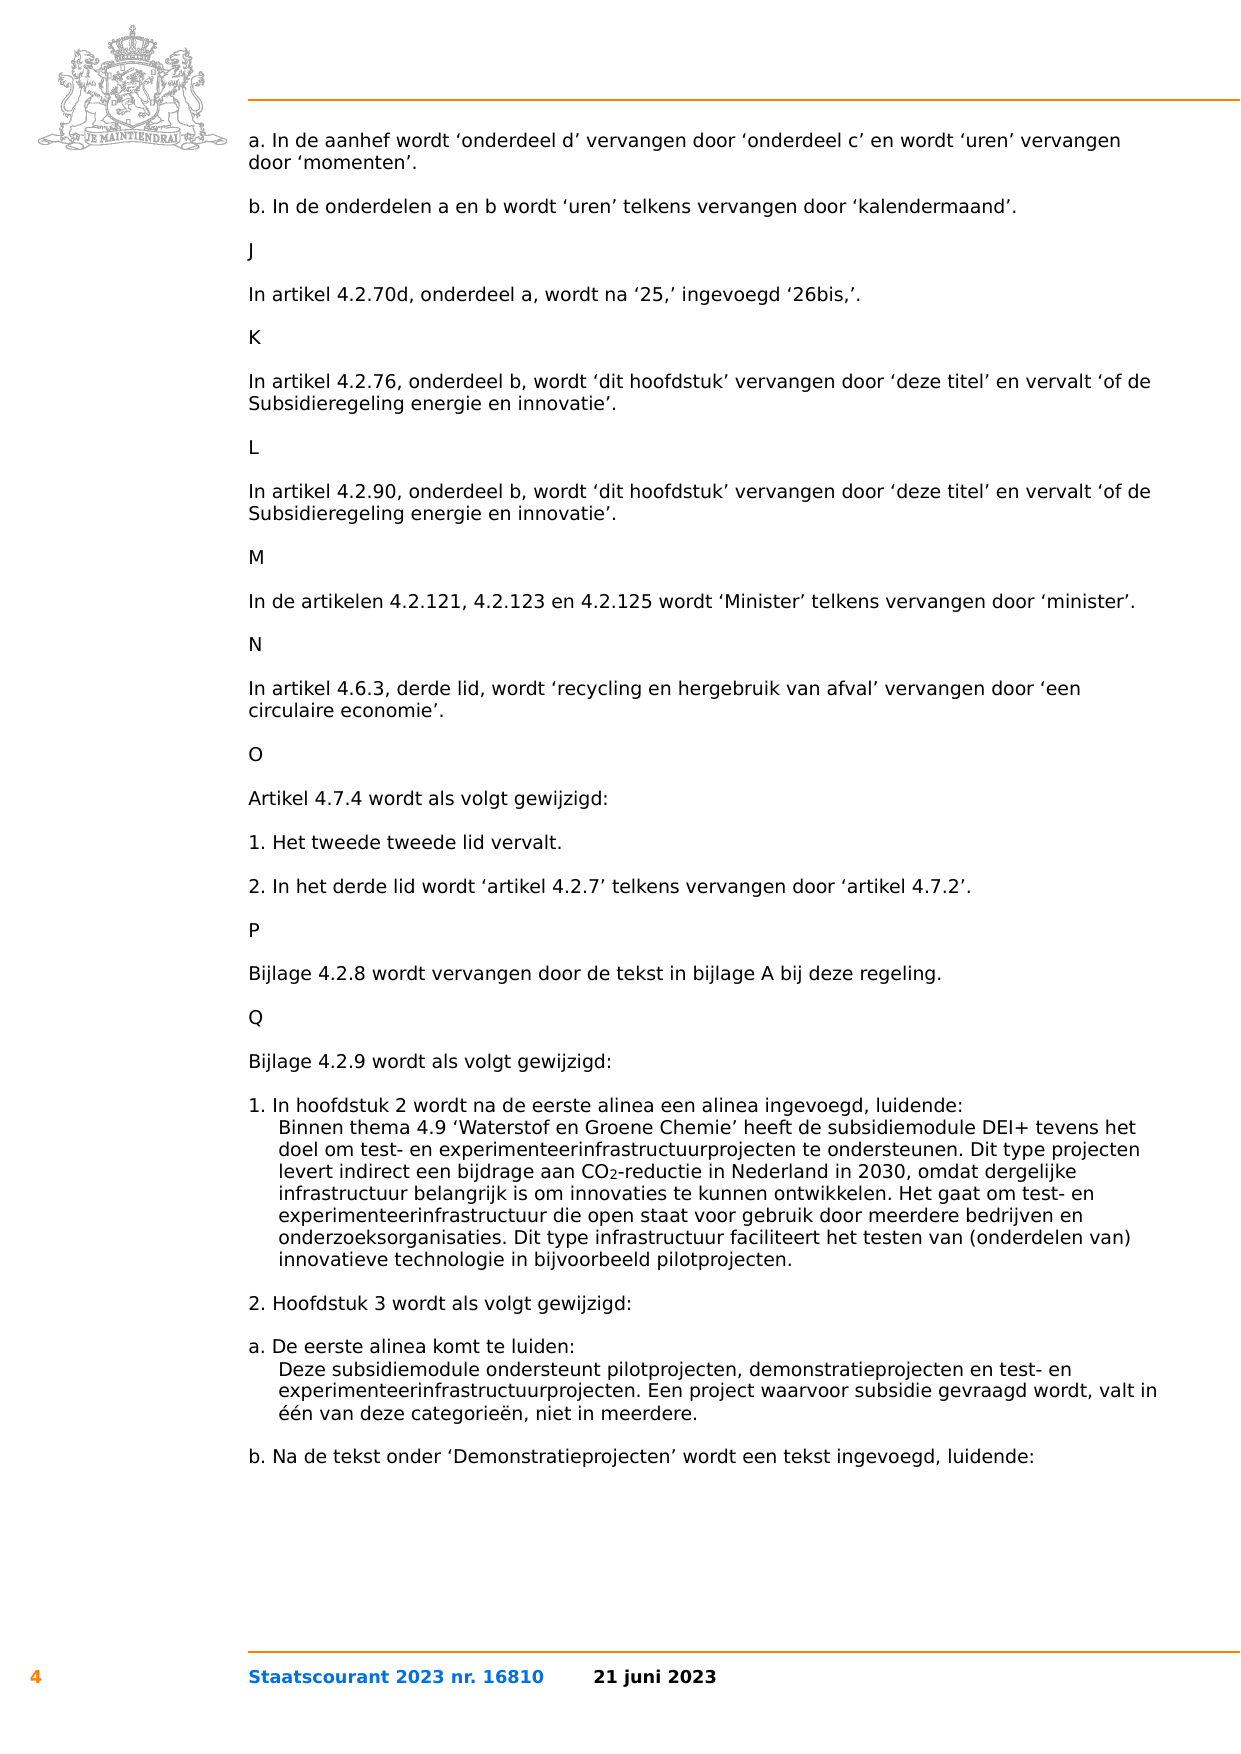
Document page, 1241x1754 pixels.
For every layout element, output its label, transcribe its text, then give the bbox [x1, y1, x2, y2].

text a. In de aanhef wordt ‘onderdeel d’ vervangen door ‘onderdeel c’ en wordt ‘uren’ vervangen door ‘momenten’. [248, 130, 1163, 174]
text b. In de onderdelen a en b wordt ‘uren’ telkens vervangen door ‘kalendermaand’. [248, 196, 1163, 218]
text Bijlage 4.2.8 wordt vervangen door de tekst in bijlage A bij deze regeling. [248, 963, 1163, 985]
text Bijlage 4.2.9 wordt als volgt gewijzigd: [248, 1051, 1163, 1073]
text In artikel 4.2.70d, onderdeel a, wordt na ‘25,’ ingevoegd ‘26bis,’. [248, 283, 1163, 305]
text K [248, 327, 1163, 349]
text L [248, 437, 1163, 459]
text Q [248, 1007, 1163, 1029]
text In artikel 4.6.3, derde lid, wordt ‘recycling en hergebruik van afval’ vervangen door ‘een circulaire economie’. [248, 678, 1163, 722]
text 2. Hoofdstuk 3 wordt als volgt gewijzigd: [248, 1293, 1163, 1314]
text In artikel 4.2.90, onderdeel b, wordt ‘dit hoofdstuk’ vervangen door ‘deze titel’ en vervalt ‘of de Subsidieregeling energie en innovatie’. [248, 481, 1163, 525]
text N [248, 634, 1163, 656]
text b. Na de tekst onder ‘Demonstratieprojecten’ wordt een tekst ingevoegd, luidende: [248, 1446, 1163, 1468]
text M [248, 547, 1163, 569]
text Deze subsidiemodule ondersteunt pilotprojecten, demonstratieprojecten en test- en experimenteerinfrastructuurprojecten. Een project waarvoor subsidie gevraagd wordt, valt in één van deze categorieën, niet in meerdere. [278, 1358, 1163, 1424]
text In artikel 4.2.76, onderdeel b, wordt ‘dit hoofdstuk’ vervangen door ‘deze titel’ en vervalt ‘of de Subsidieregeling energie en innovatie’. [248, 371, 1163, 415]
text a. De eerste alinea komt te luiden: [248, 1336, 1163, 1358]
text 2. In het derde lid wordt ‘artikel 4.2.7’ telkens vervangen door ‘artikel 4.7.2’. [248, 876, 1163, 898]
text In de artikelen 4.2.121, 4.2.123 en 4.2.125 wordt ‘Minister’ telkens vervangen door ‘minister’. [248, 591, 1163, 612]
text 1. In hoofdstuk 2 wordt na de eerste alinea een alinea ingevoegd, luidende: [248, 1095, 1163, 1117]
picture [38, 25, 227, 150]
text P [248, 919, 1163, 941]
text J [248, 239, 1163, 262]
text Artikel 4.7.4 wordt als volgt gewijzigd: [248, 788, 1163, 810]
text Binnen thema 4.9 ‘Waterstof en Groene Chemie’ heeft de subsidiemodule DEI+ tevens het doel om test- en experimenteerinfrastructuurprojecten te ondersteunen. Dit type projecten levert indirect een bijdrage aan CO2-reductie in Nederland in 2030, omdat dergelijke infrastructuur belangrijk is om innovaties te kunnen ontwikkelen. Het gaat om test- en experimenteerinfrastructuur die open staat voor gebruik door meerdere bedrijven en onderzoeksorganisaties. Dit type infrastructuur faciliteert het testen van (onderdelen van) innovatieve technologie in bijvoorbeeld pilotprojecten. [278, 1117, 1163, 1271]
text 1. Het tweede tweede lid vervalt. [248, 832, 1163, 854]
text O [248, 744, 1163, 766]
